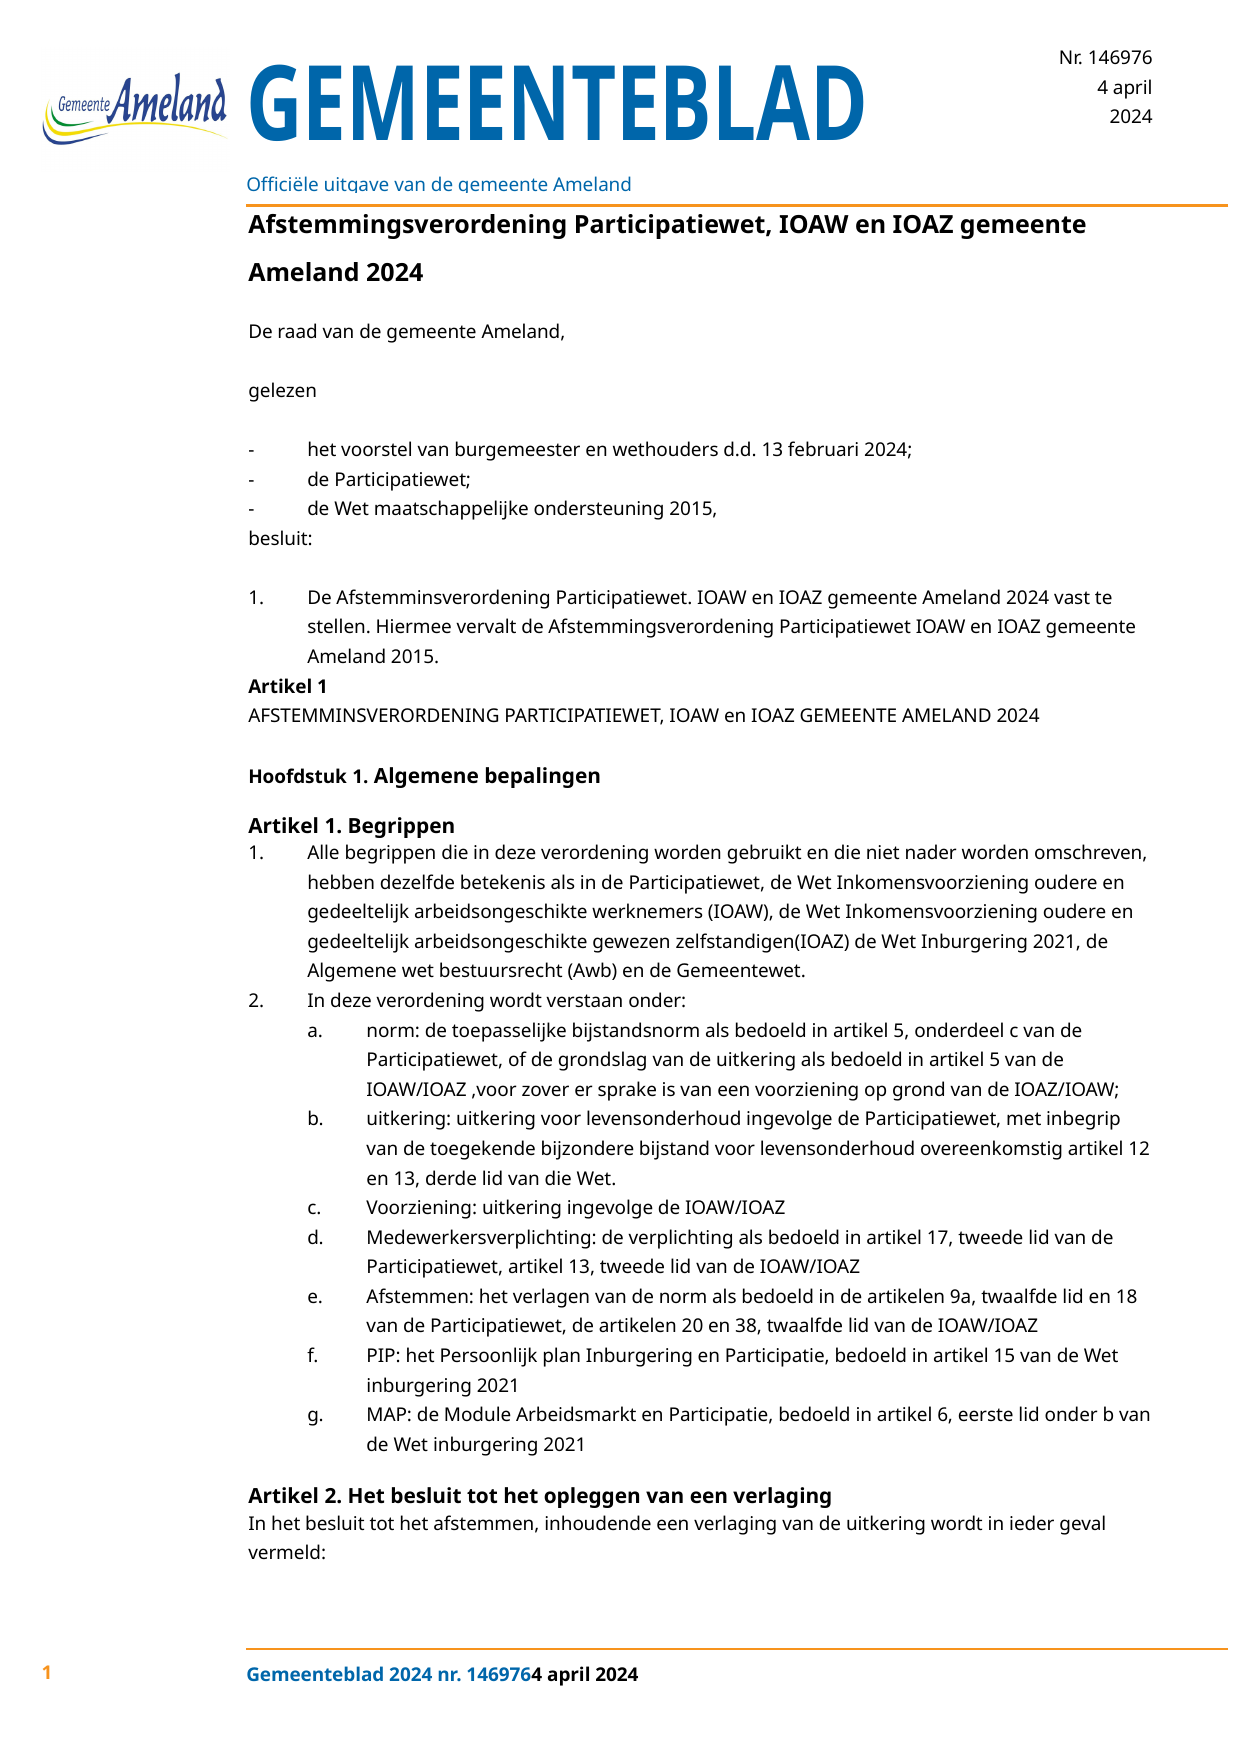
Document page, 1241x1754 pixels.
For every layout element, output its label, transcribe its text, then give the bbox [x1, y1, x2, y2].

picture [41, 47, 231, 172]
list de Wet maatschappelijke ondersteuning 2015, [248, 495, 1152, 521]
text besluit: [248, 525, 1152, 551]
list Medewerkersverplichting: de verplichting als bedoeld in artikel 17, tweede lid van de Participatiewet, artikel 13, tweede lid van de IOAW/IOAZ [307, 1224, 1152, 1279]
list uitkering: uitkering voor levensonderhoud ingevolge de Participatiewet, met inbegrip van de toegekende bijzondere bijstand voor levensonderhoud overeenkomstig artikel 12 en 13, derde lid van die Wet. [307, 1106, 1152, 1191]
text AFSTEMMINSVERORDENING PARTICIPATIEWET, IOAW en IOAZ GEMEENTE AMELAND 2024 [248, 702, 1152, 728]
list De Afstemminsverordening Participatiewet. IOAW en IOAZ gemeente Ameland 2024 vast te stellen. Hiermee vervalt de Afstemmingsverordening Participatiewet IOAW en IOAZ gemeente Ameland 2015. [248, 584, 1152, 669]
text Artikel 2. Het besluit tot het opleggen van een verlaging [248, 1481, 1152, 1510]
list Afstemmen: het verlagen van de norm als bedoeld in de artikelen 9a, twaalfde lid en 18 van de Participatiewet, de artikelen 20 en 38, twaalfde lid van de IOAW/IOAZ [307, 1283, 1152, 1338]
text gelezen [248, 377, 1152, 403]
list PIP: het Persoonlijk plan Inburgering en Participatie, bedoeld in artikel 15 van de Wet inburgering 2021 [307, 1342, 1152, 1398]
text Hoofdstuk 1. Algemene bepalingen [248, 762, 1152, 790]
list In deze verordening wordt verstaan onder: [248, 987, 1152, 1013]
text Artikel 1. Begrippen [248, 811, 1152, 839]
list Voorziening: uitkering ingevolge de IOAW/IOAZ [307, 1194, 1152, 1220]
list norm: de toepasselijke bijstandsnorm als bedoeld in artikel 5, onderdeel c van de Participatiewet, of de grondslag van de uitkering als bedoeld in artikel 5 van de IOAW/IOAZ ,voor zover er sprake is van een voorziening op grond van de IOAZ/IOAW; [307, 1017, 1152, 1102]
list het voorstel van burgemeester en wethouders d.d. 13 februari 2024; [248, 436, 1152, 462]
list MAP: de Module Arbeidsmarkt en Participatie, bedoeld in artikel 6, eerste lid onder b van de Wet inburgering 2021 [307, 1401, 1152, 1457]
list Alle begrippen die in deze verordening worden gebruikt en die niet nader worden omschreven, hebben dezelfde betekenis als in de Participatiewet, de Wet Inkomensvoorziening oudere en gedeeltelijk arbeidsongeschikte werknemers (IOAW), de Wet Inkomensvoorziening oudere en gedeeltelijk arbeidsongeschikte gewezen zelfstandigen(IOAZ) de Wet Inburgering 2021, de Algemene wet bestuursrecht (Awb) en de Gemeentewet. [248, 839, 1152, 983]
text In het besluit tot het afstemmen, inhoudende een verlaging van de uitkering wordt in ieder geval vermeld: [248, 1510, 1152, 1565]
text Artikel 1 [248, 673, 1152, 699]
list de Participatiewet; [248, 466, 1152, 492]
text De raad van de gemeente Ameland, [248, 318, 1152, 344]
text Afstemmingsverordening Participatiewet, IOAW en IOAZ gemeente Ameland 2024 [248, 207, 1152, 288]
